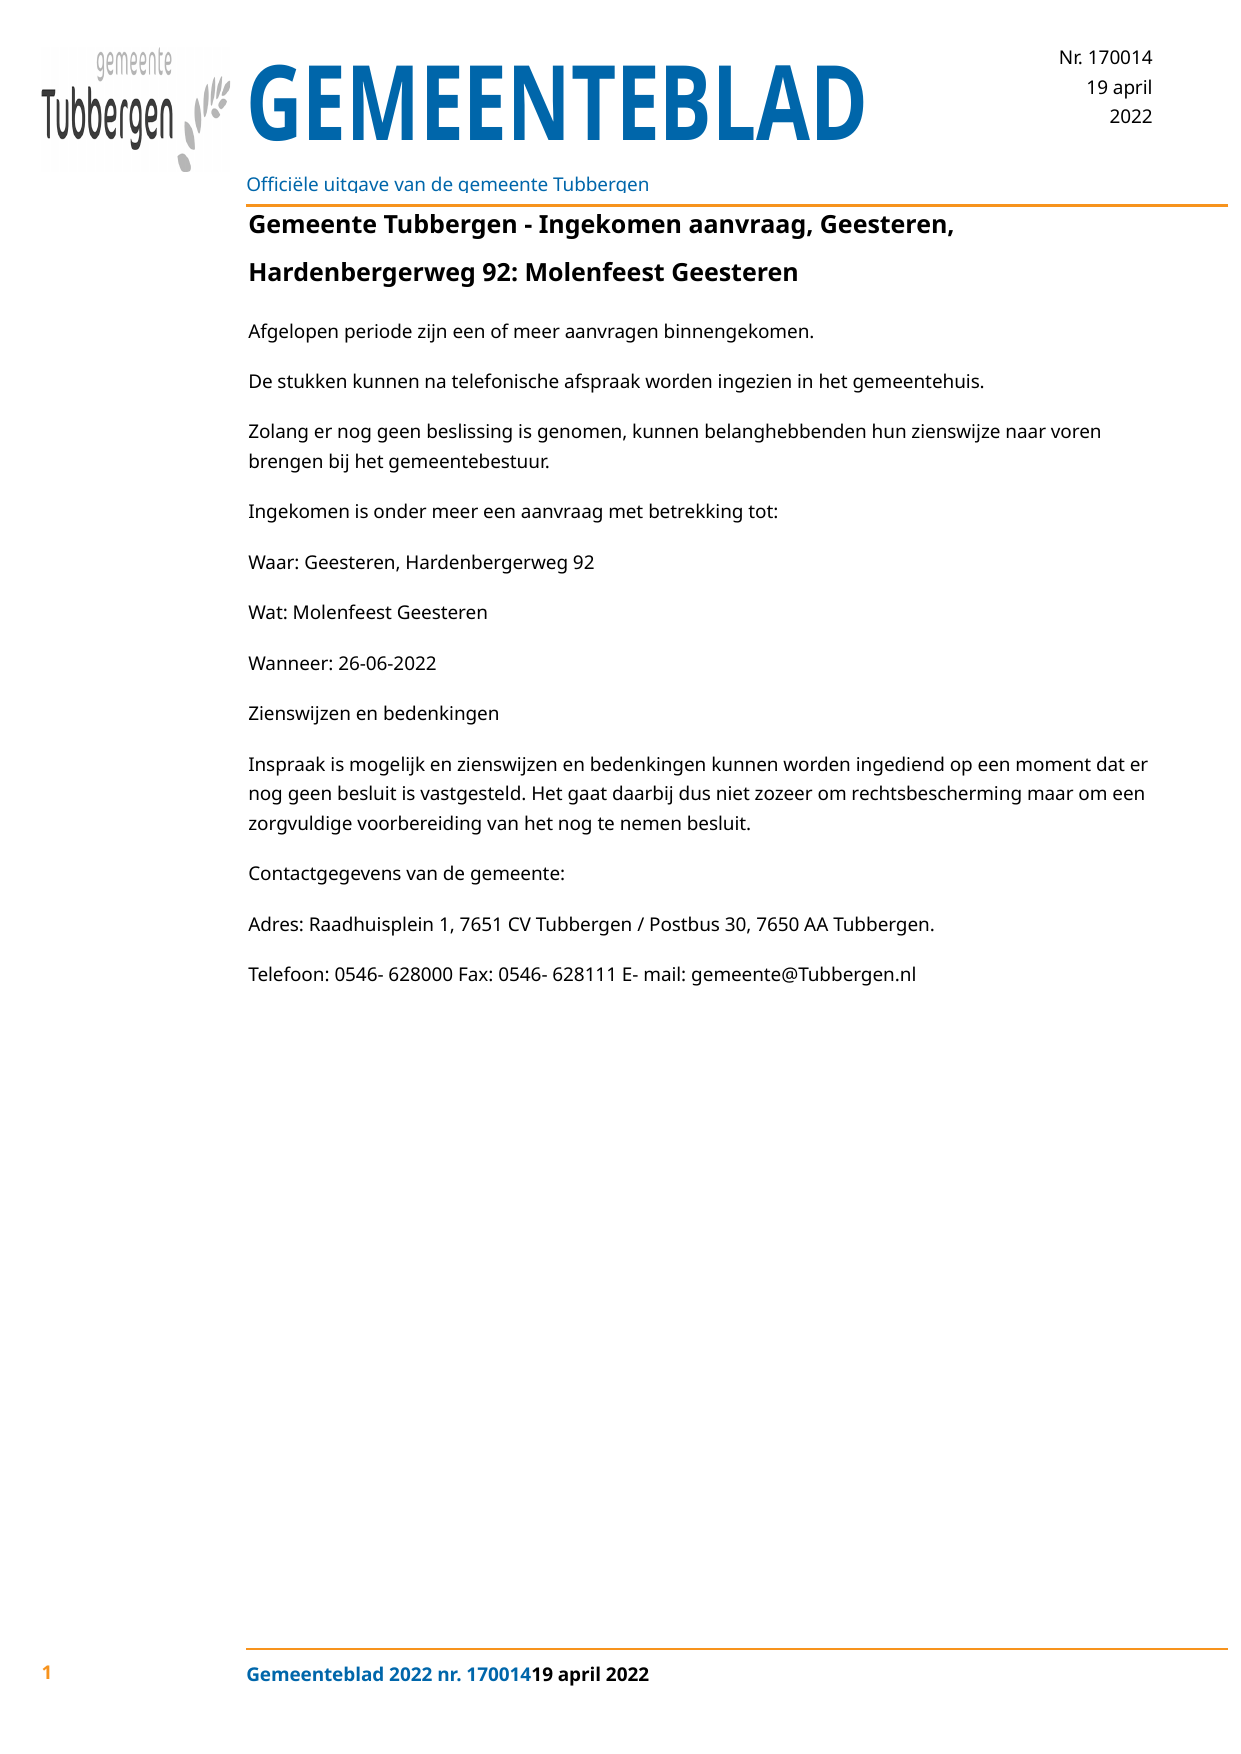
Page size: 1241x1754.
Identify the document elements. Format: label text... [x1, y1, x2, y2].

text Gemeente Tubbergen - Ingekomen aanvraag, Geesteren, Hardenbergerweg 92: Molenfeest Geesteren [248, 207, 1152, 288]
text Inspraak is mogelijk en zienswijzen en bedenkingen kunnen worden ingediend op een moment dat er nog geen besluit is vastgesteld. Het gaat daarbij dus niet zozeer om rechtsbescherming maar om een zorgvuldige voorbereiding van het nog te nemen besluit. [248, 751, 1152, 836]
text Ingekomen is onder meer een aanvraag met betrekking tot: [248, 499, 1152, 524]
text De stukken kunnen na telefonische afspraak worden ingezien in het gemeentehuis. [248, 368, 1152, 394]
text Afgelopen periode zijn een of meer aanvragen binnengekomen. [248, 318, 1152, 344]
text Wanneer: 26-06-2022 [248, 650, 1152, 676]
text Adres: Raadhuisplein 1, 7651 CV Tubbergen / Postbus 30, 7650 AA Tubbergen. [248, 911, 1152, 937]
text Wat: Molenfeest Geesteren [248, 599, 1152, 625]
picture [41, 47, 231, 172]
text Waar: Geesteren, Hardenbergerweg 92 [248, 549, 1152, 575]
text Contactgegevens van de gemeente: [248, 860, 1152, 886]
text Telefoon: 0546- 628000 Fax: 0546- 628111 E- mail: gemeente@Tubbergen.nl [248, 961, 1152, 987]
text Zolang er nog geen beslissing is genomen, kunnen belanghebbenden hun zienswijze naar voren brengen bij het gemeentebestuur. [248, 419, 1152, 474]
text Zienswijzen en bedenkingen [248, 700, 1152, 726]
